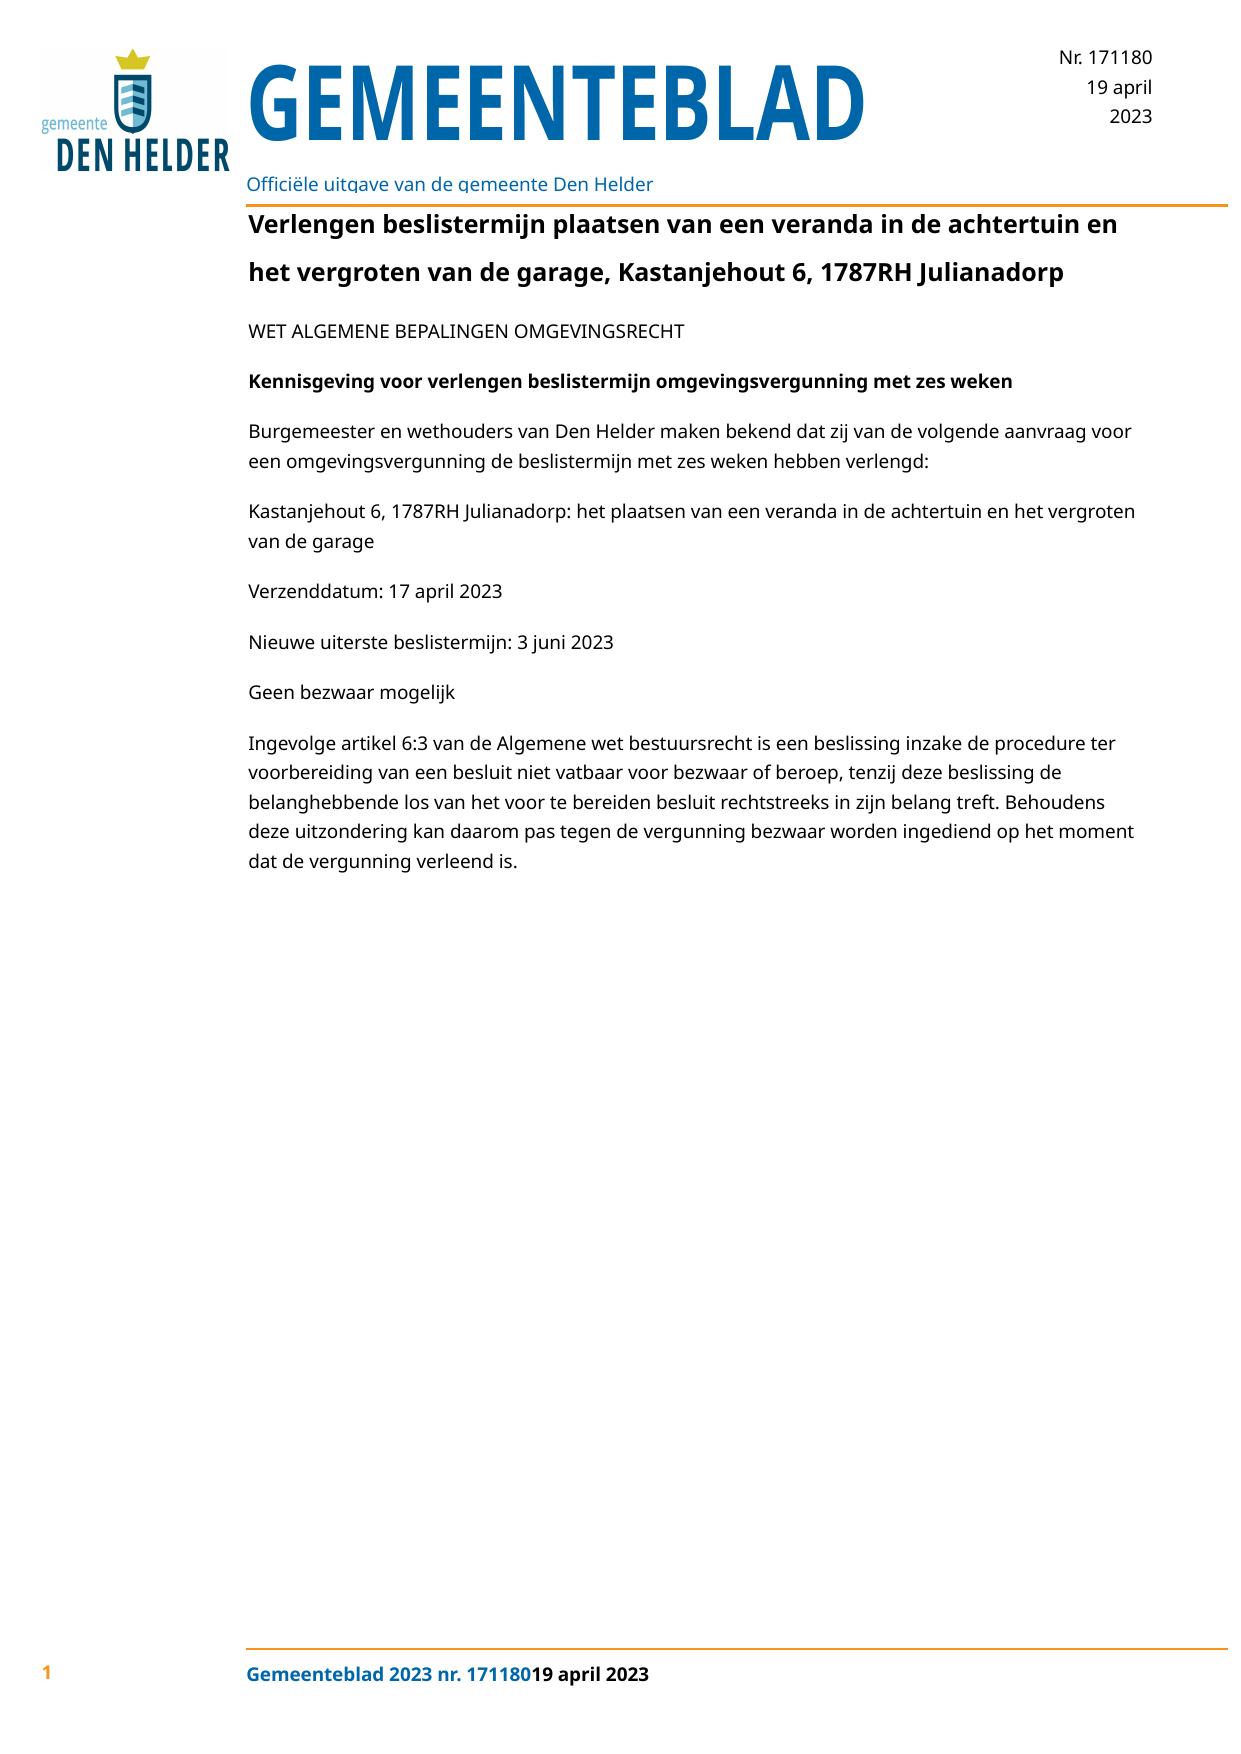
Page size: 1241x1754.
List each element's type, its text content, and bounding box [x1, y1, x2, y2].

picture [63, 144, 68, 165]
picture [41, 47, 231, 172]
text Geen bezwaar mogelijk [248, 679, 1152, 705]
picture [130, 157, 135, 172]
text Verlengen beslistermijn plaatsen van een veranda in de achtertuin en het vergroten van de garage, Kastanjehout 6, 1787RH Julianadorp [248, 207, 1152, 288]
text Kastanjehout 6, 1787RH Julianadorp: het plaatsen van een veranda in de achtertuin en het vergroten van de garage [248, 499, 1152, 554]
text Burgemeester en wethouders van Den Helder maken bekend dat zij van de volgende aanvraag voor een omgevingsvergunning de beslistermijn met zes weken hebben verlengd: [248, 419, 1152, 474]
picture [182, 144, 187, 165]
text Nieuwe uiterste beslistermijn: 3 juni 2023 [248, 629, 1152, 655]
text Verzenddatum: 17 april 2023 [248, 579, 1152, 604]
text Ingevolge artikel 6:3 van de Algemene wet bestuursrecht is een beslissing inzake de procedure ter voorbereiding van een besluit niet vatbaar voor bezwaar of beroep, tenzij deze beslissing de belanghebbende los van het voor te bereiden besluit rechtstreeks in zijn belang treft. Behoudens deze uitzondering kan daarom pas tegen de vergunning bezwaar worden ingediend op het moment dat de vergunning verleend is. [248, 730, 1152, 874]
picture [220, 160, 224, 172]
text WET ALGEMENE BEPALINGEN OMGEVINGSRECHT [248, 318, 1152, 344]
text Kennisgeving voor verlengen beslistermijn omgevingsvergunning met zes weken [248, 368, 1152, 394]
picture [100, 154, 106, 172]
